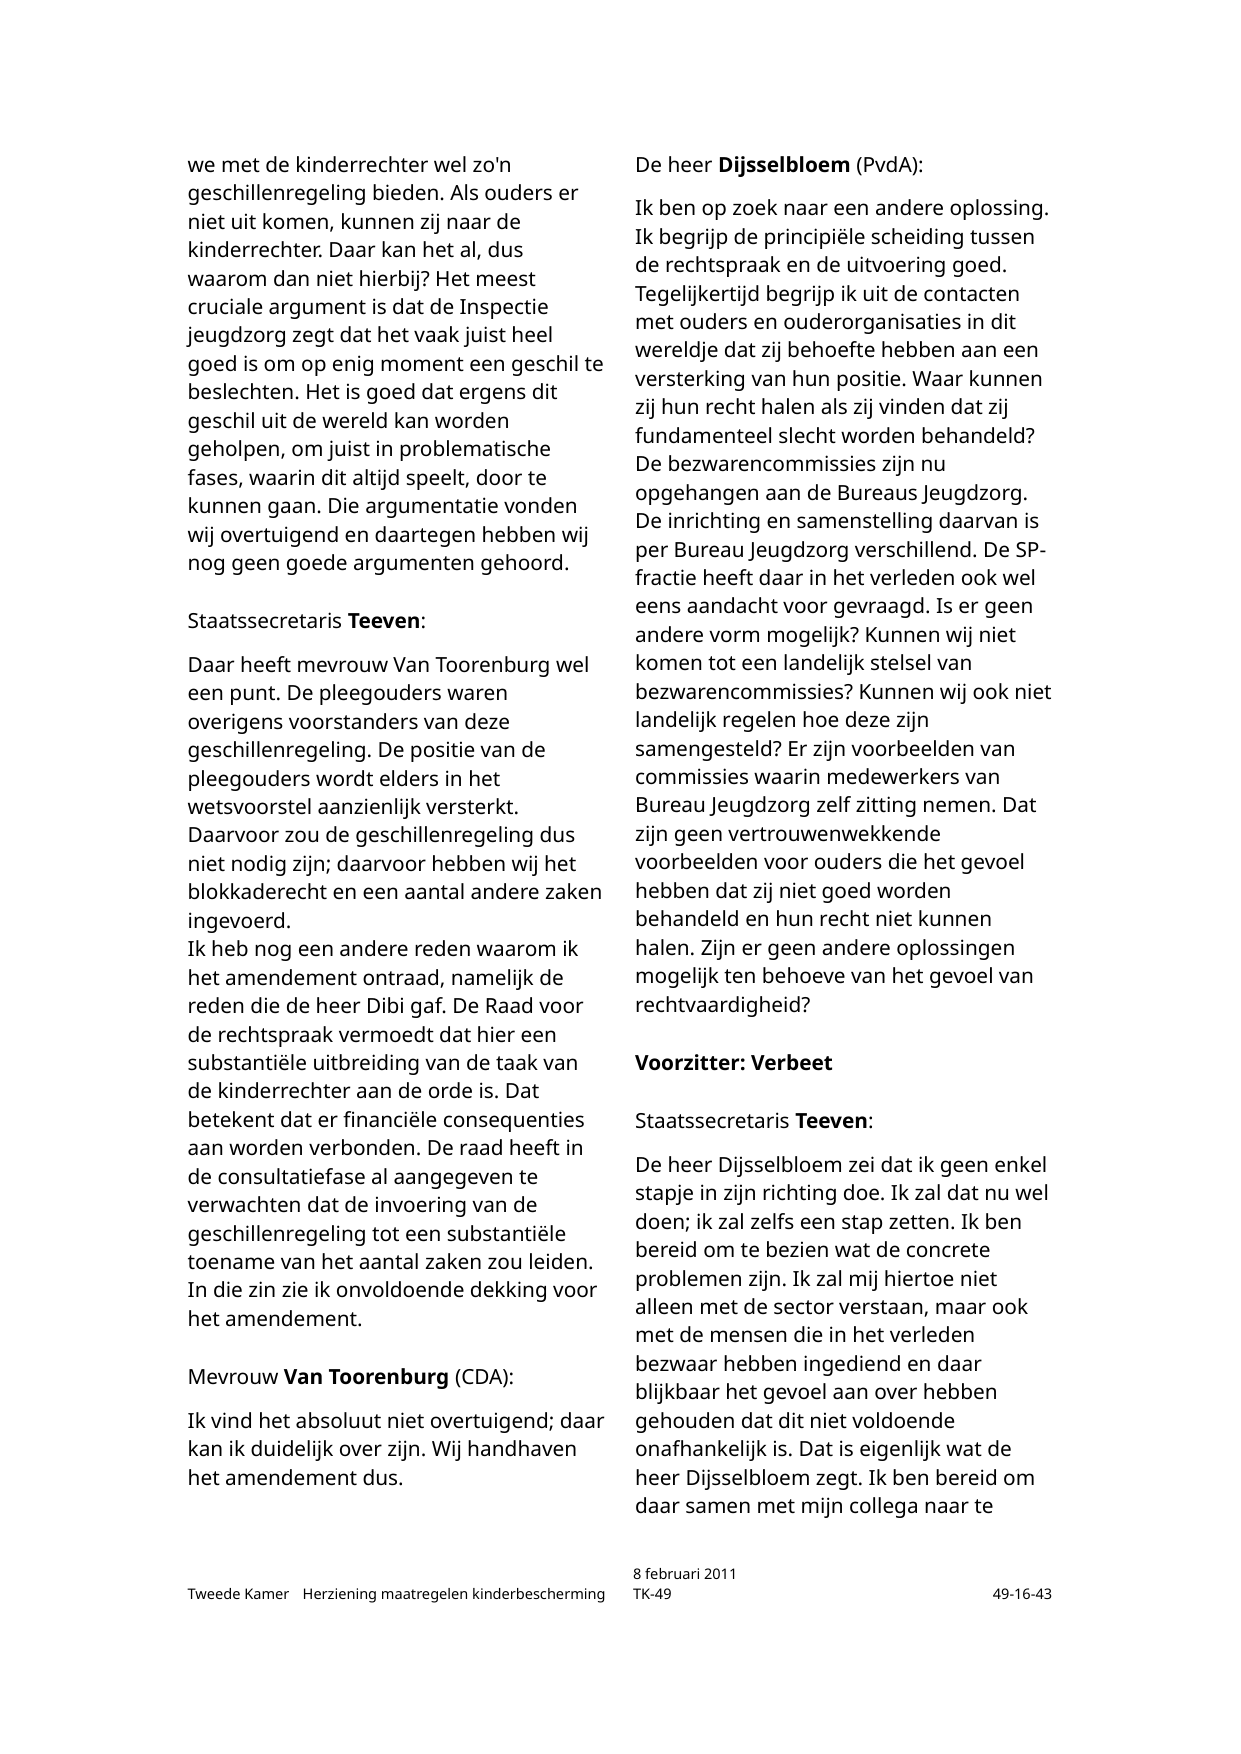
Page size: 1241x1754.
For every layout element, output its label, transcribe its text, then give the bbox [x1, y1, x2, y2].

text Ik heb nog een andere reden waarom ik het amendement ontraad, namelijk de reden die de heer Dibi gaf. De Raad voor de rechtspraak vermoedt dat hier een substantiële uitbreiding van de taak van de kinderrechter aan de orde is. Dat betekent dat er financiële consequenties aan worden verbonden. De raad heeft in de consultatiefase al aangegeven te verwachten dat de invoering van de geschillenregeling tot een substantiële toename van het aantal zaken zou leiden. In die zin zie ik onvoldoende dekking voor het amendement. [187, 934, 605, 1332]
text Voorzitter: Verbeet [635, 1048, 1053, 1077]
text Mevrouw Van Toorenburg (CDA): [187, 1362, 605, 1391]
text Daar heeft mevrouw Van Toorenburg wel een punt. De pleegouders waren overigens voorstanders van deze geschillenregeling. De positie van de pleegouders wordt elders in het wetsvoorstel aanzienlijk versterkt. Daarvoor zou de geschillenregeling dus niet nodig zijn; daarvoor hebben wij het blokkaderecht en een aantal andere zaken ingevoerd. [187, 650, 605, 934]
text Ik ben op zoek naar een andere oplossing. Ik begrijp de principiële scheiding tussen de rechtspraak en de uitvoering goed. Tegelijkertijd begrijp ik uit de contacten met ouders en ouderorganisaties in dit wereldje dat zij behoefte hebben aan een versterking van hun positie. Waar kunnen zij hun recht halen als zij vinden dat zij fundamenteel slecht worden behandeld? De bezwarencommissies zijn nu opgehangen aan de Bureaus Jeugdzorg. De inrichting en samenstelling daarvan is per Bureau Jeugdzorg verschillend. De SP-fractie heeft daar in het verleden ook wel eens aandacht voor gevraagd. Is er geen andere vorm mogelijk? Kunnen wij niet komen tot een landelijk stelsel van bezwarencommissies? Kunnen wij ook niet landelijk regelen hoe deze zijn samengesteld? Er zijn voorbeelden van commissies waarin medewerkers van Bureau Jeugdzorg zelf zitting nemen. Dat zijn geen vertrouwenwekkende voorbeelden voor ouders die het gevoel hebben dat zij niet goed worden behandeld en hun recht niet kunnen halen. Zijn er geen andere oplossingen mogelijk ten behoeve van het gevoel van rechtvaardigheid? [635, 193, 1053, 1018]
text Staatssecretaris Teeven: [635, 1107, 1053, 1135]
text Staatssecretaris Teeven: [187, 607, 605, 635]
text De heer Dijsselbloem zei dat ik geen enkel stapje in zijn richting doe. Ik zal dat nu wel doen; ik zal zelfs een stap zetten. Ik ben bereid om te bezien wat de concrete problemen zijn. Ik zal mij hiertoe niet alleen met de sector verstaan, maar ook met de mensen die in het verleden bezwaar hebben ingediend en daar blijkbaar het gevoel aan over hebben gehouden dat dit niet voldoende onafhankelijk is. Dat is eigenlijk wat de heer Dijsselbloem zegt. Ik ben bereid om daar samen met mijn collega naar te [635, 1150, 1053, 1520]
text Ik vind het absoluut niet overtuigend; daar kan ik duidelijk over zijn. Wij handhaven het amendement dus. [187, 1406, 605, 1491]
text we met de kinderrechter wel zo'n geschillenregeling bieden. Als ouders er niet uit komen, kunnen zij naar de kinderrechter. Daar kan het al, dus waarom dan niet hierbij? Het meest cruciale argument is dat de Inspectie jeugdzorg zegt dat het vaak juist heel goed is om op enig moment een geschil te beslechten. Het is goed dat ergens dit geschil uit de wereld kan worden geholpen, om juist in problematische fases, waarin dit altijd speelt, door te kunnen gaan. Die argumentatie vonden wij overtuigend en daartegen hebben wij nog geen goede argumenten gehoord. [187, 150, 605, 577]
text De heer Dijsselbloem (PvdA): [635, 150, 1053, 178]
